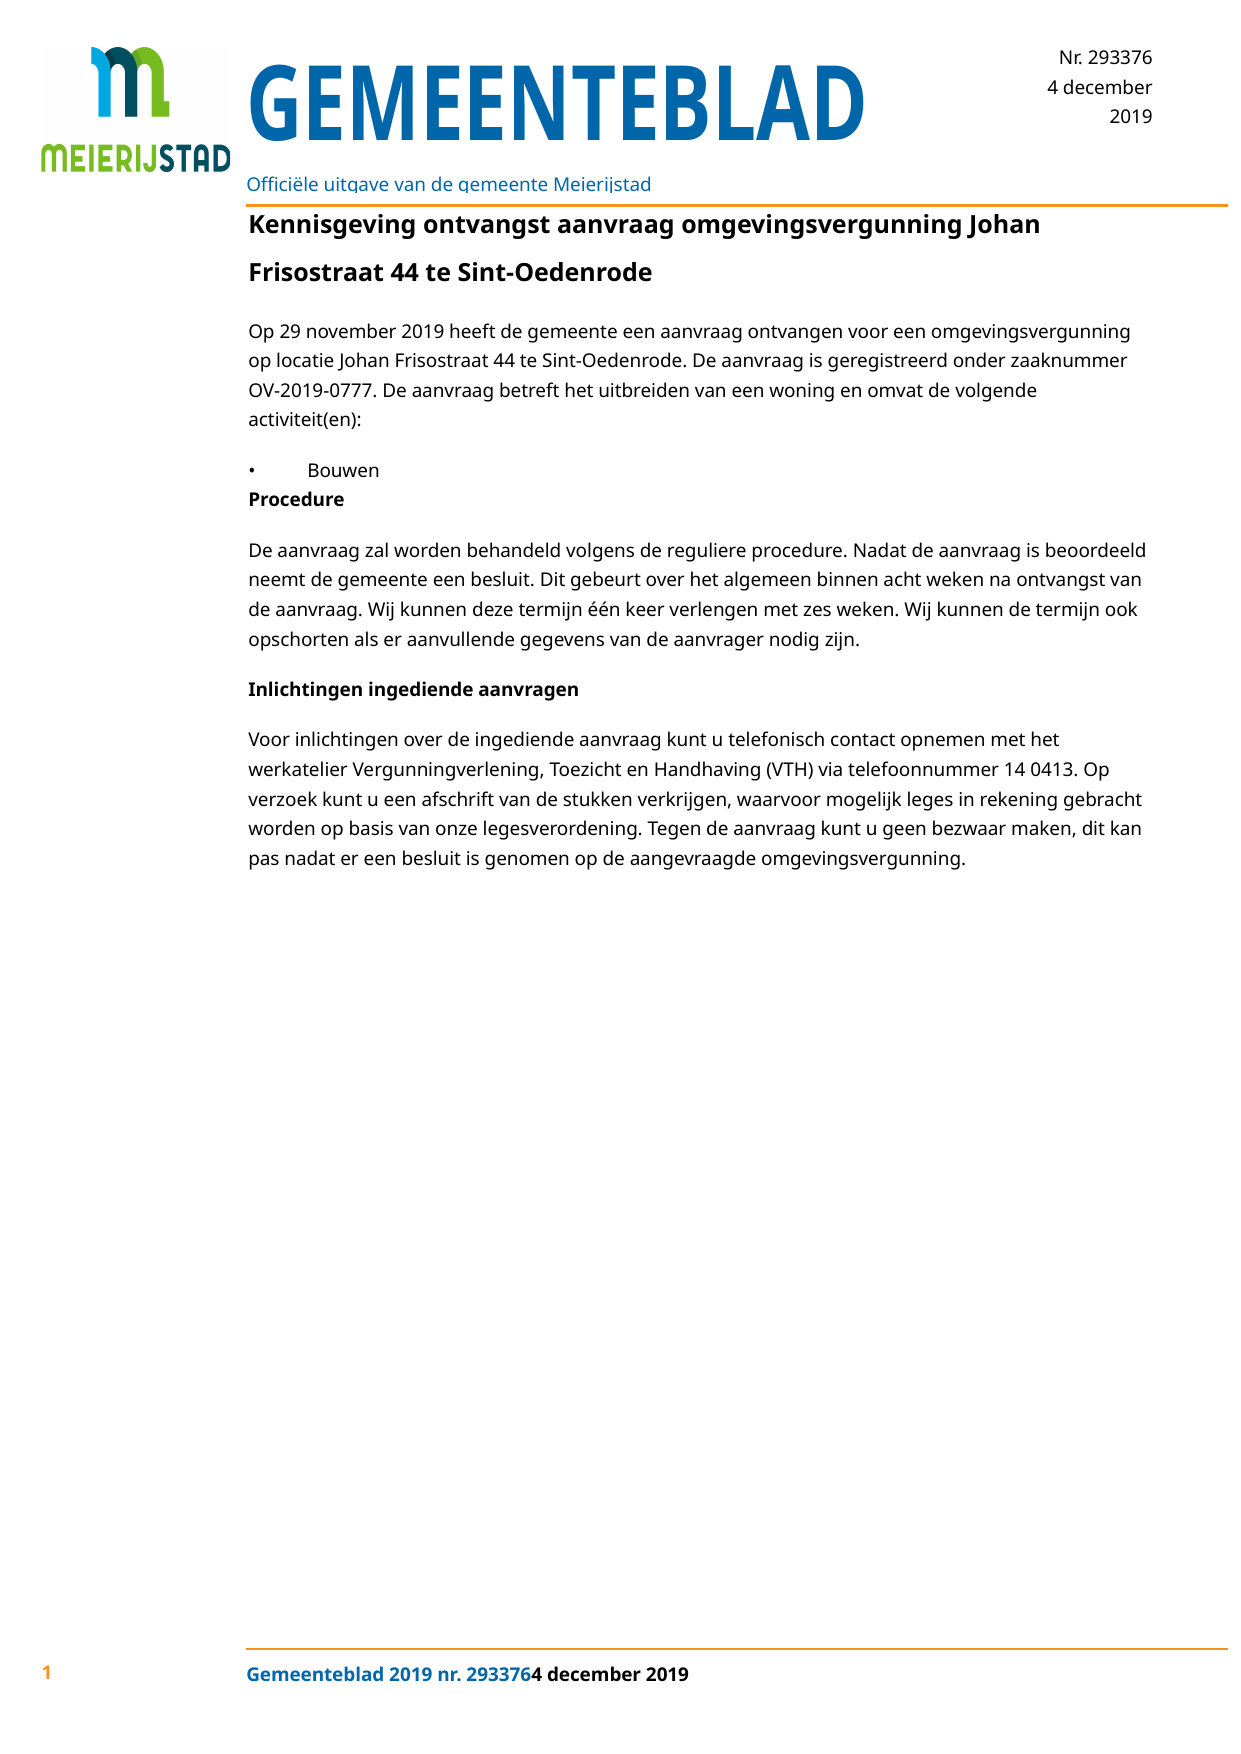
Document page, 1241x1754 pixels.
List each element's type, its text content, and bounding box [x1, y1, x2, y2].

text Op 29 november 2019 heeft de gemeente een aanvraag ontvangen voor een omgevingsvergunning op locatie Johan Frisostraat 44 te Sint-Oedenrode. De aanvraag is geregistreerd onder zaaknummer OV-2019-0777. De aanvraag betreft het uitbreiden van een woning en omvat de volgende activiteit(en): [248, 318, 1152, 432]
text De aanvraag zal worden behandeld volgens de reguliere procedure. Nadat de aanvraag is beoordeeld neemt de gemeente een besluit. Dit gebeurt over het algemeen binnen acht weken na ontvangst van de aanvraag. Wij kunnen deze termijn één keer verlengen met zes weken. Wij kunnen de termijn ook opschorten als er aanvullende gegevens van de aanvrager nodig zijn. [248, 537, 1152, 652]
text Voor inlichtingen over de ingediende aanvraag kunt u telefonisch contact opnemen met het werkatelier Vergunningverlening, Toezicht en Handhaving (VTH) via telefoonnummer 14 0413. Op verzoek kunt u een afschrift van de stukken verkrijgen, waarvoor mogelijk leges in rekening gebracht worden op basis van onze legesverordening. Tegen de aanvraag kunt u geen bezwaar maken, dit kan pas nadat er een besluit is genomen op de aangevraagde omgevingsvergunning. [248, 727, 1152, 871]
text Kennisgeving ontvangst aanvraag omgevingsvergunning Johan Frisostraat 44 te Sint-Oedenrode [248, 207, 1152, 288]
text Procedure [248, 487, 1152, 512]
list Bouwen [248, 457, 1152, 483]
picture [41, 47, 231, 172]
text Inlichtingen ingediende aanvragen [248, 676, 1152, 702]
